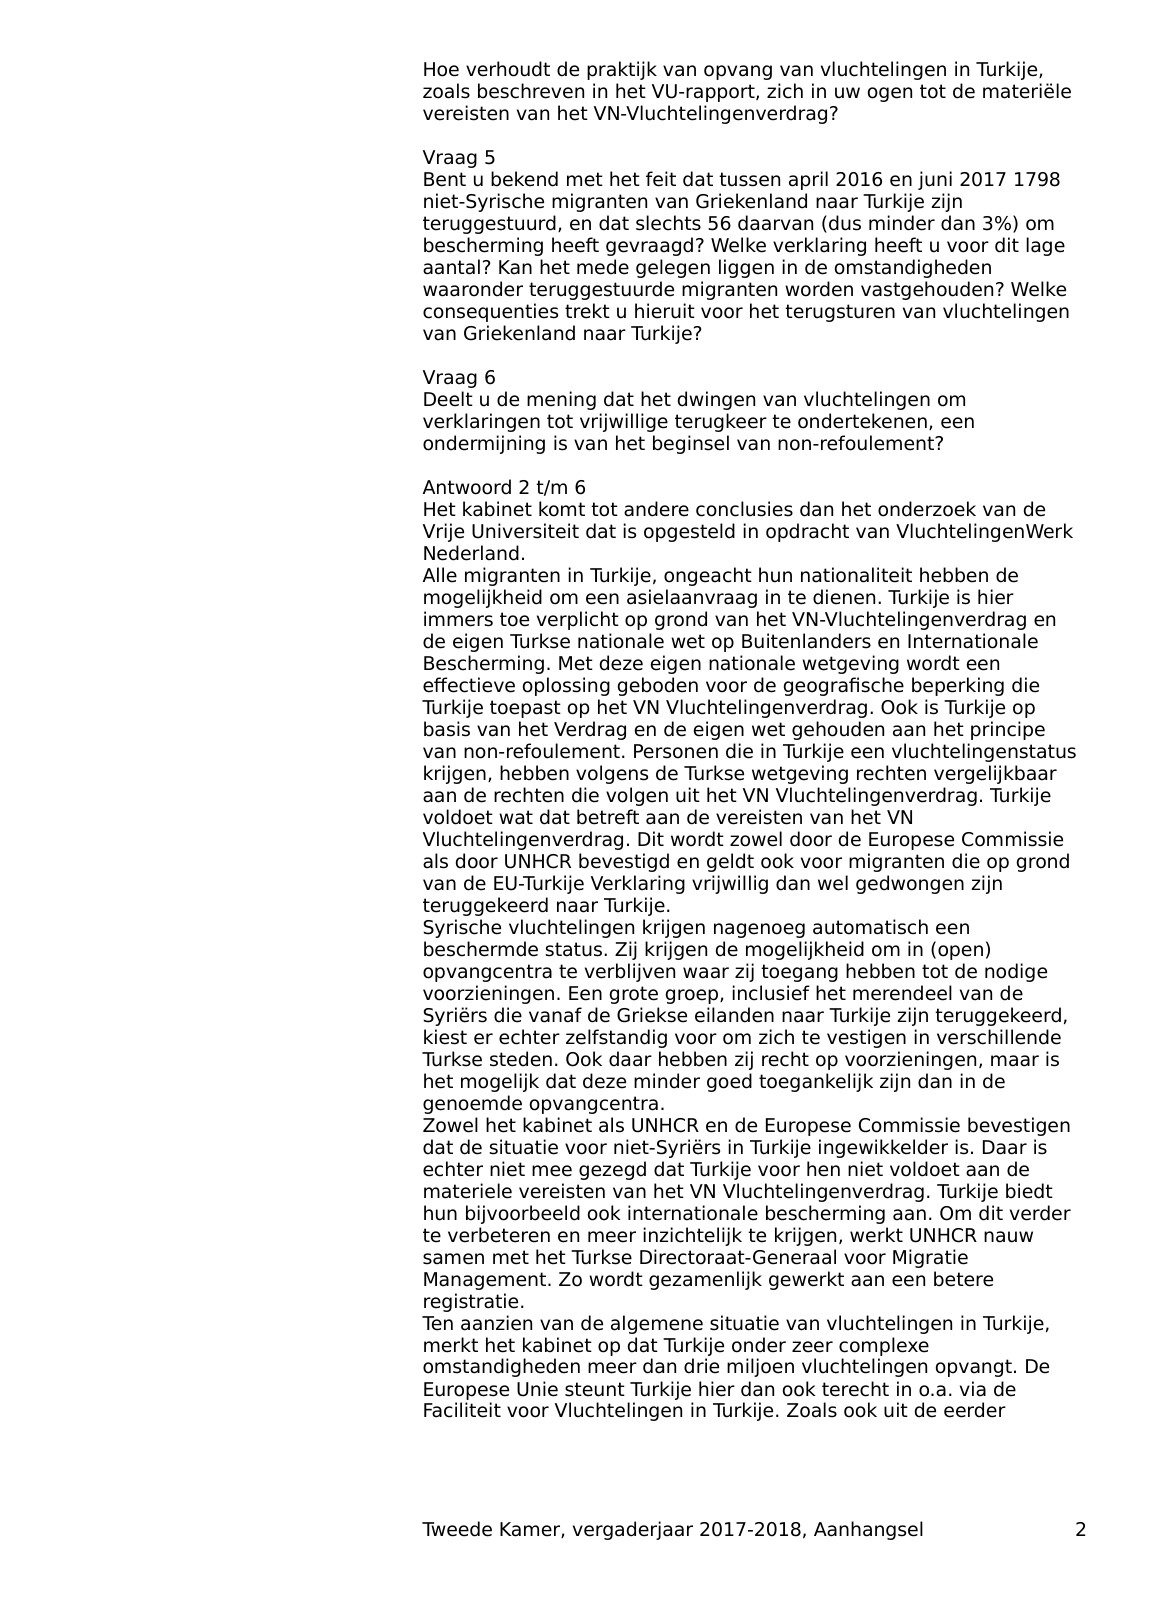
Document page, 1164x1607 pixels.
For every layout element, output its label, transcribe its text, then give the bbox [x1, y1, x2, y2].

text Syrische vluchtelingen krijgen nagenoeg automatisch een beschermde status. Zij krijgen de mogelijkheid om in (open) opvangcentra te verblijven waar zij toegang hebben tot de nodige voorzieningen. Een grote groep, inclusief het merendeel van de Syriërs die vanaf de Griekse eilanden naar Turkije zijn teruggekeerd, kiest er echter zelfstandig voor om zich te vestigen in verschillende Turkse steden. Ook daar hebben zij recht op voorzieningen, maar is het mogelijk dat deze minder goed toegankelijk zijn dan in de genoemde opvangcentra. [422, 917, 1087, 1115]
text Zowel het kabinet als UNHCR en de Europese Commissie bevestigen dat de situatie voor niet-Syriërs in Turkije ingewikkelder is. Daar is echter niet mee gezegd dat Turkije voor hen niet voldoet aan de materiele vereisten van het VN Vluchtelingenverdrag. Turkije biedt hun bijvoorbeeld ook internationale bescherming aan. Om dit verder te verbeteren en meer inzichtelijk te krijgen, werkt UNHCR nauw samen met het Turkse Directoraat-Generaal voor Migratie Management. Zo wordt gezamenlijk gewerkt aan een betere registratie. [422, 1115, 1087, 1312]
text Deelt u de mening dat het dwingen van vluchtelingen om verklaringen tot vrijwillige terugkeer te ondertekenen, een ondermijning is van het beginsel van non-refoulement? [422, 389, 1087, 455]
text Antwoord 2 t/m 6 [422, 477, 1087, 499]
text Bent u bekend met het feit dat tussen april 2016 en juni 2017 1798 niet-Syrische migranten van Griekenland naar Turkije zijn teruggestuurd, en dat slechts 56 daarvan (dus minder dan 3%) om bescherming heeft gevraagd? Welke verklaring heeft u voor dit lage aantal? Kan het mede gelegen liggen in de omstandigheden waaronder teruggestuurde migranten worden vastgehouden? Welke consequenties trekt u hieruit voor het terugsturen van vluchtelingen van Griekenland naar Turkije? [422, 169, 1087, 345]
text Ten aanzien van de algemene situatie van vluchtelingen in Turkije, merkt het kabinet op dat Turkije onder zeer complexe omstandigheden meer dan drie miljoen vluchtelingen opvangt. De Europese Unie steunt Turkije hier dan ook terecht in o.a. via de Faciliteit voor Vluchtelingen in Turkije. Zoals ook uit de eerder [422, 1312, 1087, 1422]
text Vraag 6 [422, 367, 1087, 389]
text Het kabinet komt tot andere conclusies dan het onderzoek van de Vrije Universiteit dat is opgesteld in opdracht van VluchtelingenWerk Nederland. [422, 499, 1087, 565]
text Alle migranten in Turkije, ongeacht hun nationaliteit hebben de mogelijkheid om een asielaanvraag in te dienen. Turkije is hier immers toe verplicht op grond van het VN-Vluchtelingenverdrag en de eigen Turkse nationale wet op Buitenlanders en Internationale Bescherming. Met deze eigen nationale wetgeving wordt een effectieve oplossing geboden voor de geografische beperking die Turkije toepast op het VN Vluchtelingenverdrag. Ook is Turkije op basis van het Verdrag en de eigen wet gehouden aan het principe van non-refoulement. Personen die in Turkije een vluchtelingenstatus krijgen, hebben volgens de Turkse wetgeving rechten vergelijkbaar aan de rechten die volgen uit het VN Vluchtelingenverdrag. Turkije voldoet wat dat betreft aan de vereisten van het VN Vluchtelingenverdrag. Dit wordt zowel door de Europese Commissie als door UNHCR bevestigd en geldt ook voor migranten die op grond van de EU-Turkije Verklaring vrijwillig dan wel gedwongen zijn teruggekeerd naar Turkije. [422, 565, 1087, 917]
text Hoe verhoudt de praktijk van opvang van vluchtelingen in Turkije, zoals beschreven in het VU-rapport, zich in uw ogen tot de materiële vereisten van het VN-Vluchtelingenverdrag? [422, 59, 1087, 125]
text Vraag 5 [422, 147, 1087, 169]
